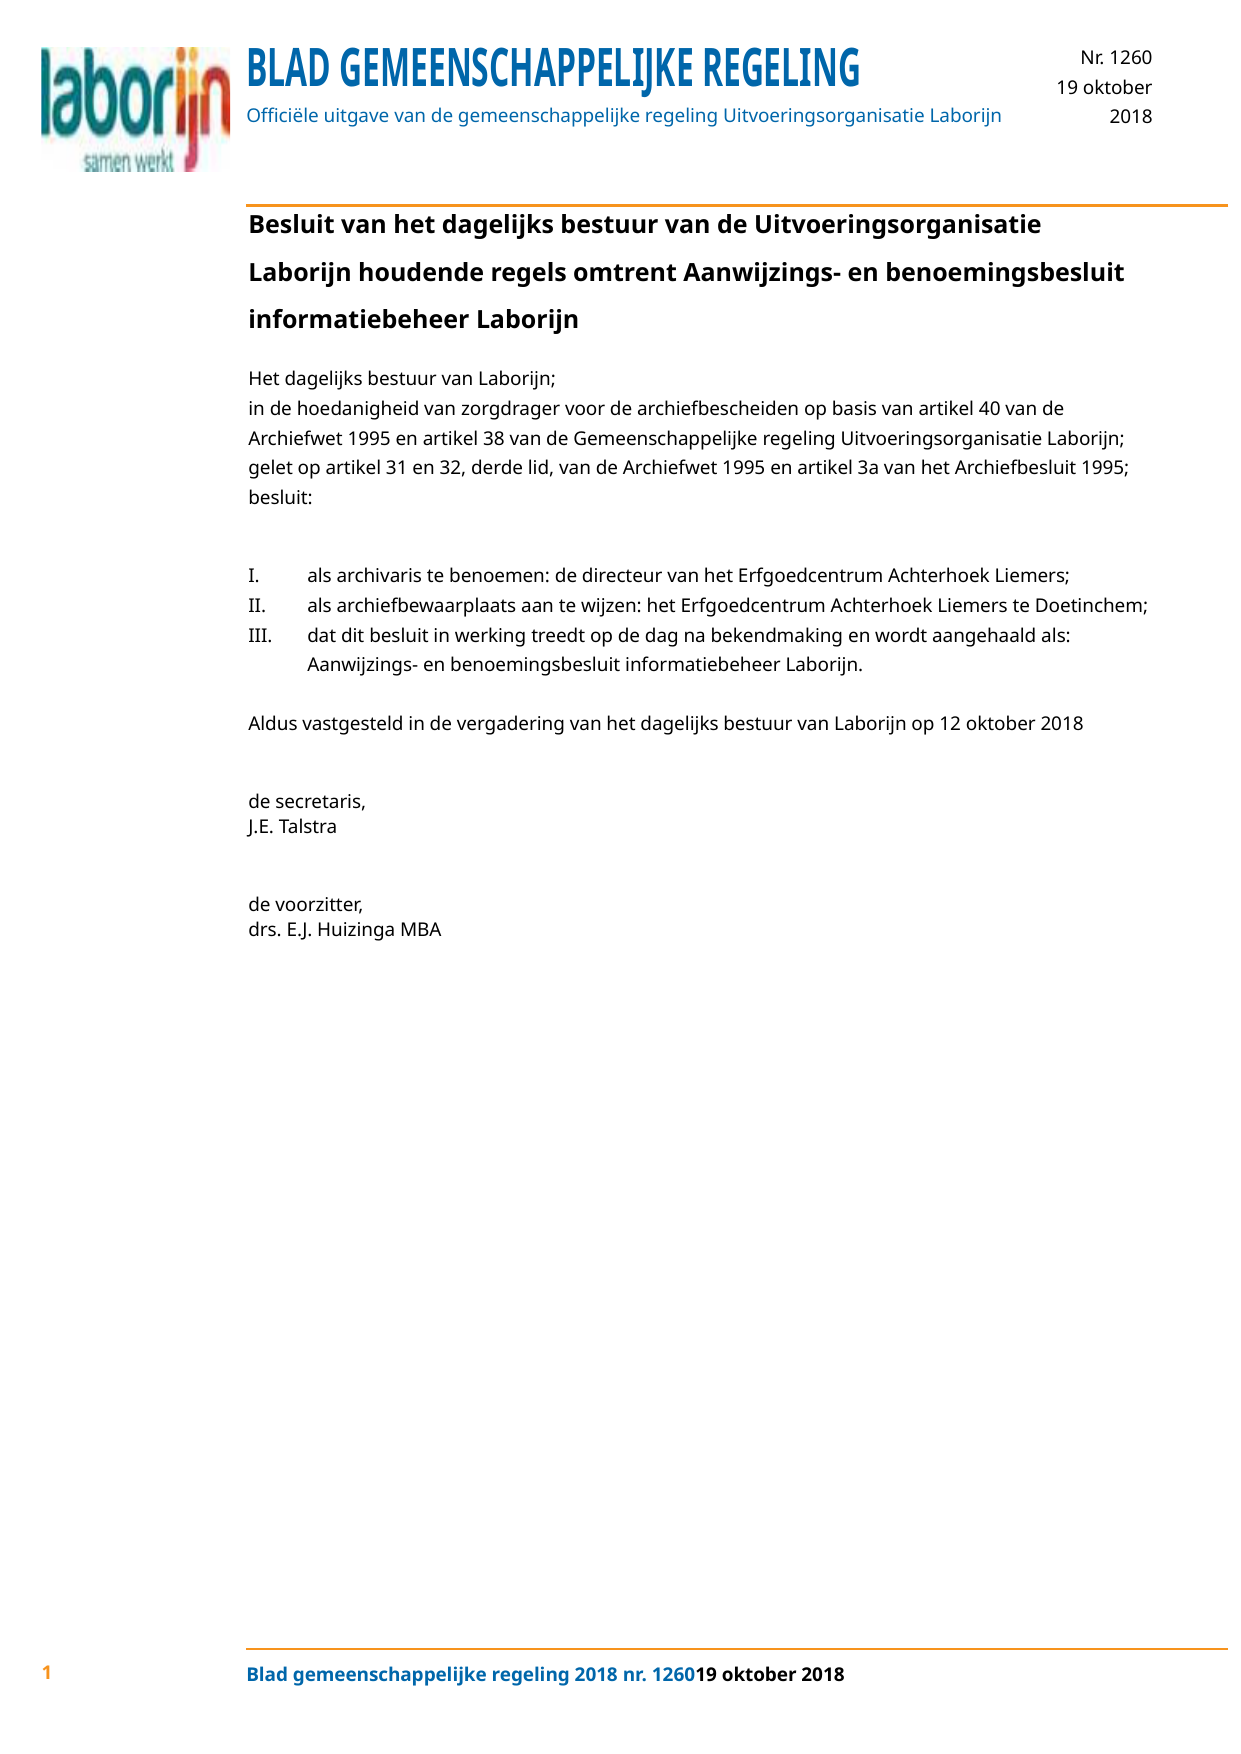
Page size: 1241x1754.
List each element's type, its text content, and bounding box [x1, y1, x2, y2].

text J.E. Talstra [248, 813, 1152, 839]
text de secretaris, [248, 788, 1152, 813]
list als archiefbewaarplaats aan te wijzen: het Erfgoedcentrum Achterhoek Liemers te Doetinchem; [248, 592, 1152, 618]
text de voorzitter, [248, 891, 1152, 916]
text gelet op artikel 31 en 32, derde lid, van de Archiefwet 1995 en artikel 3a van het Archiefbesluit 1995; [248, 454, 1152, 480]
picture [41, 47, 231, 172]
text besluit: [248, 484, 1152, 509]
list als archivaris te benoemen: de directeur van het Erfgoedcentrum Achterhoek Liemers; [248, 563, 1152, 588]
text Het dagelijks bestuur van Laborijn; [248, 366, 1152, 391]
text drs. E.J. Huizinga MBA [248, 916, 1152, 942]
text Aldus vastgesteld in de vergadering van het dagelijks bestuur van Laborijn op 12 oktober 2018 [248, 711, 1152, 736]
text Besluit van het dagelijks bestuur van de Uitvoeringsorganisatie Laborijn houdende regels omtrent Aanwijzings- en benoemingsbesluit informatiebeheer Laborijn [248, 207, 1152, 336]
list dat dit besluit in werking treedt op de dag na bekendmaking en wordt aangehaald als: Aanwijzings- en benoemingsbesluit informatiebeheer Laborijn. [248, 622, 1152, 677]
text in de hoedanigheid van zorgdrager voor de archiefbescheiden op basis van artikel 40 van de Archiefwet 1995 en artikel 38 van de Gemeenschappelijke regeling Uitvoeringsorganisatie Laborijn; [248, 395, 1152, 450]
